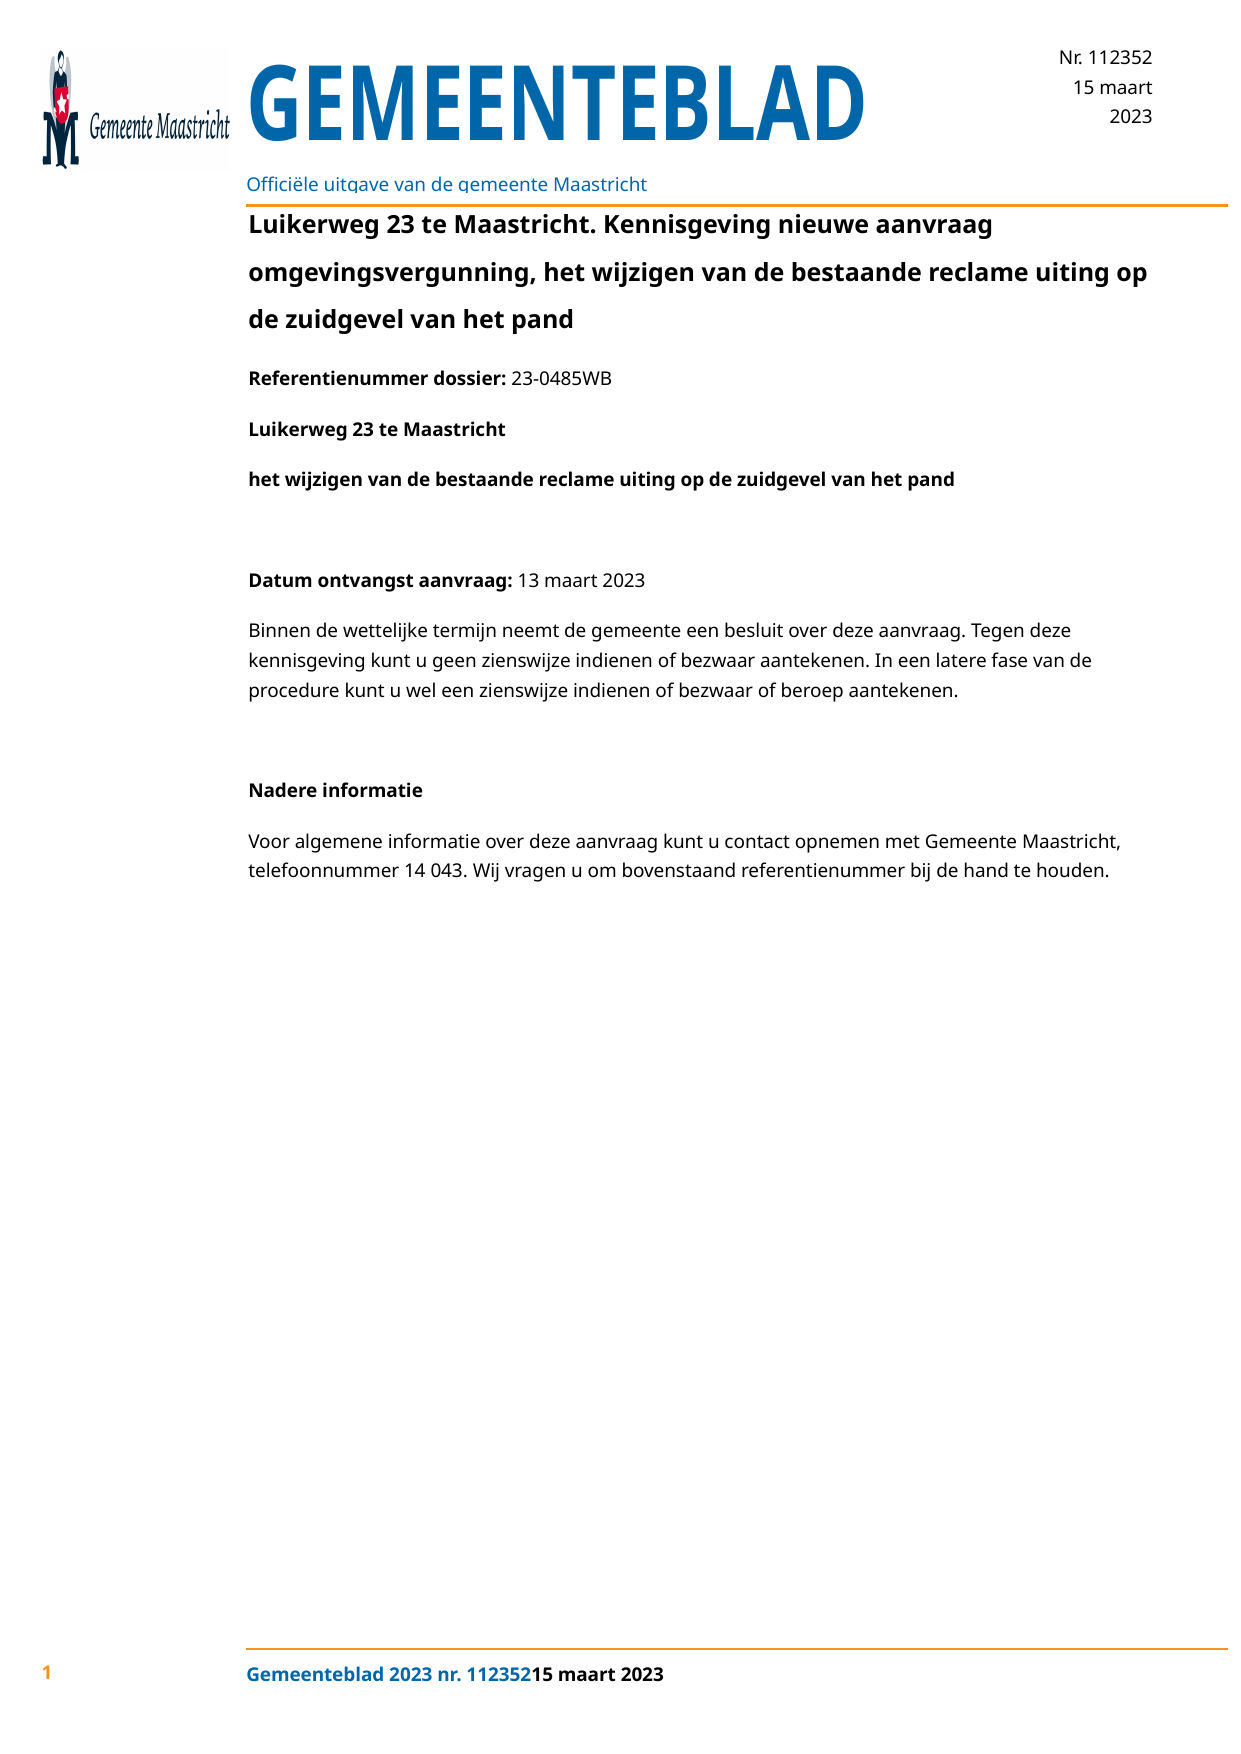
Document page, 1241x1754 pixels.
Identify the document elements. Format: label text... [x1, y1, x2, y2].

text Luikerweg 23 te Maastricht [248, 416, 1152, 442]
text Voor algemene informatie over deze aanvraag kunt u contact opnemen met Gemeente Maastricht, telefoonnummer 14 043. Wij vragen u om bovenstaand referentienummer bij de hand te houden. [248, 828, 1152, 883]
text Datum ontvangst aanvraag: 13 maart 2023 [248, 567, 1152, 593]
picture [41, 47, 231, 172]
text Binnen de wettelijke termijn neemt de gemeente een besluit over deze aanvraag. Tegen deze kennisgeving kunt u geen zienswijze indienen of bezwaar aantekenen. In een latere fase van de procedure kunt u wel een zienswijze indienen of bezwaar of beroep aantekenen. [248, 618, 1152, 702]
text Luikerweg 23 te Maastricht. Kennisgeving nieuwe aanvraag omgevingsvergunning, het wijzigen van de bestaande reclame uiting op de zuidgevel van het pand [248, 207, 1152, 336]
text Nadere informatie [248, 778, 1152, 803]
text het wijzigen van de bestaande reclame uiting op de zuidgevel van het pand [248, 466, 1152, 492]
text Referentienummer dossier: 23-0485WB [248, 366, 1152, 391]
